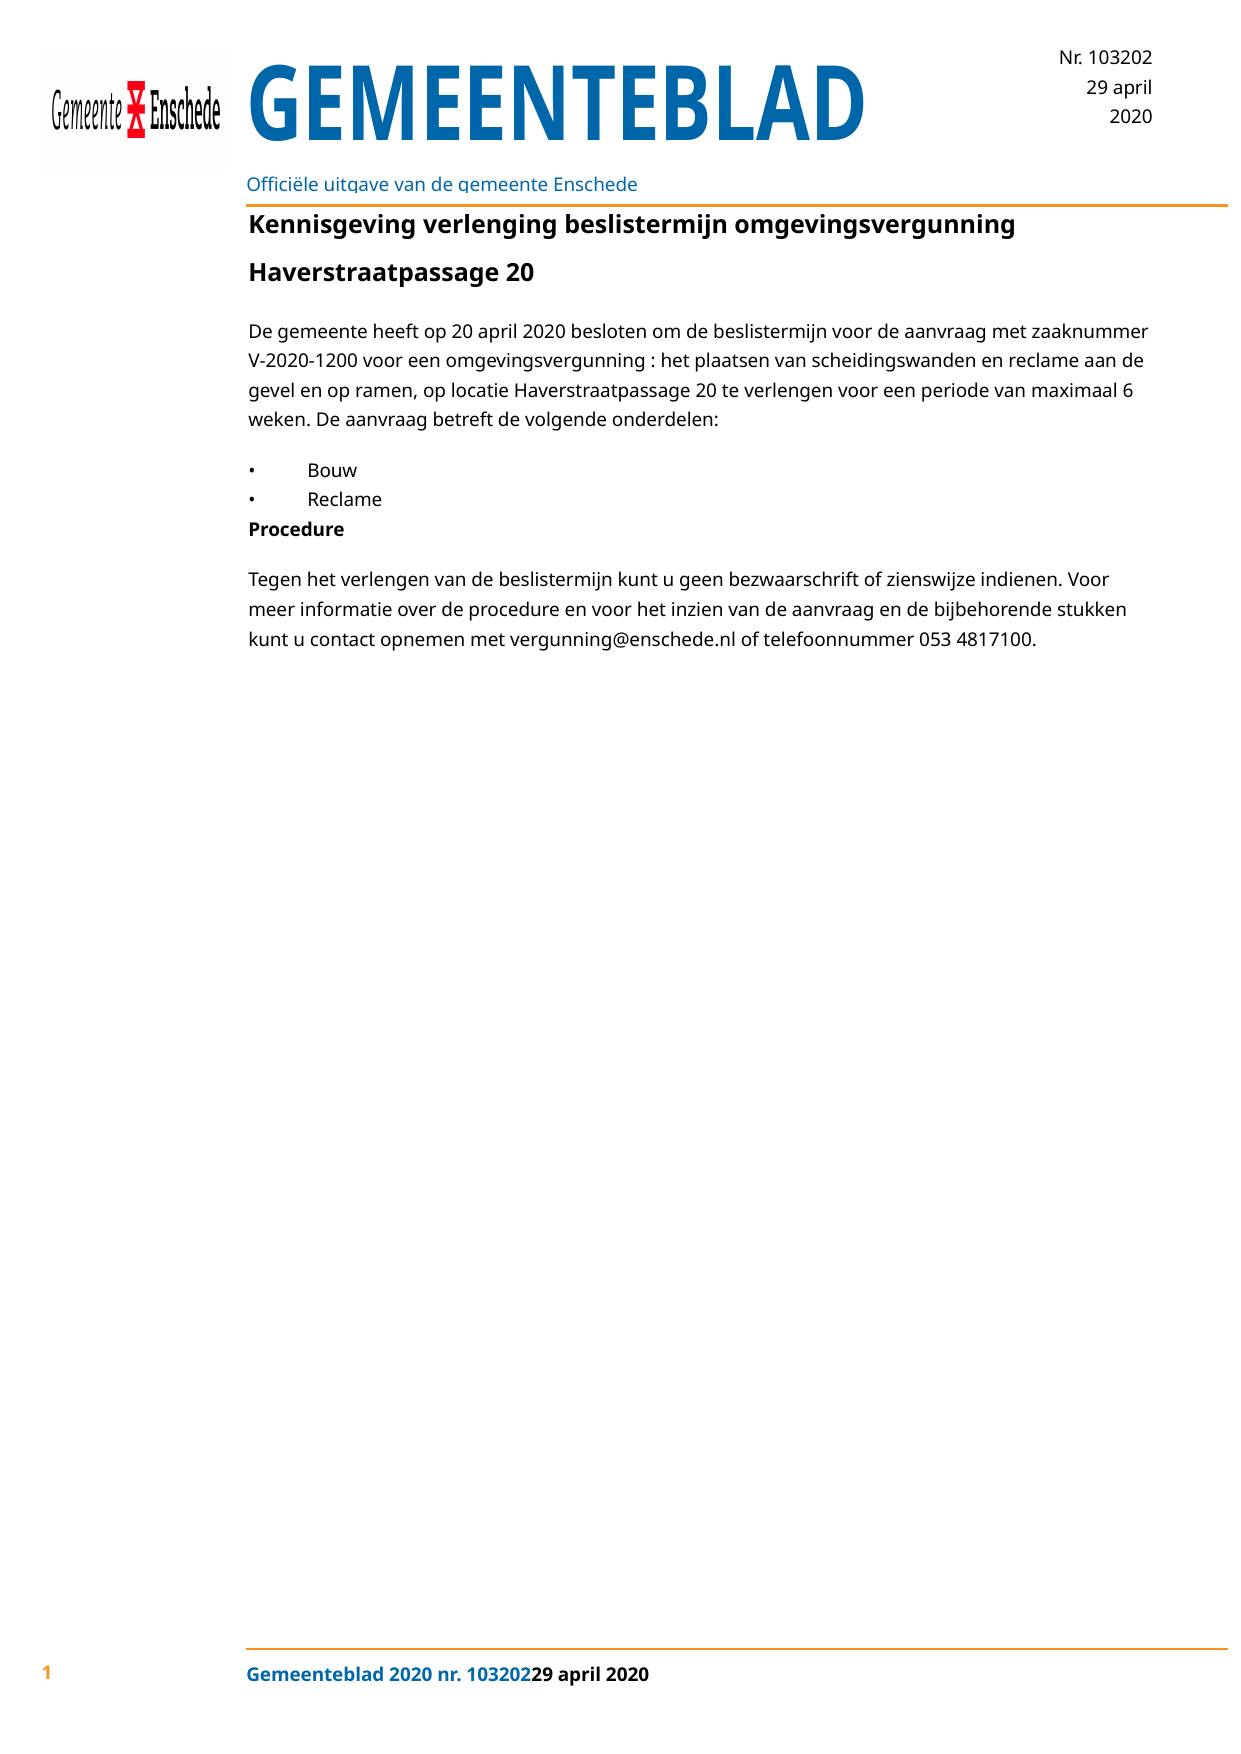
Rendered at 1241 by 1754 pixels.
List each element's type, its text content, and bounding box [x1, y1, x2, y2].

text De gemeente heeft op 20 april 2020 besloten om de beslistermijn voor de aanvraag met zaaknummer V-2020-1200 voor een omgevingsvergunning : het plaatsen van scheidingswanden en reclame aan de gevel en op ramen, op locatie Haverstraatpassage 20 te verlengen voor een periode van maximaal 6 weken. De aanvraag betreft de volgende onderdelen: [248, 318, 1152, 432]
text Procedure [248, 516, 1152, 542]
text Kennisgeving verlenging beslistermijn omgevingsvergunning Haverstraatpassage 20 [248, 207, 1152, 288]
picture [41, 47, 231, 172]
text Tegen het verlengen van de beslistermijn kunt u geen bezwaarschrift of zienswijze indienen. Voor meer informatie over de procedure en voor het inzien van de aanvraag en de bijbehorende stukken kunt u contact opnemen met vergunning@enschede.nl of telefoonnummer 053 4817100. [248, 567, 1152, 652]
list Reclame [248, 487, 1152, 512]
list Bouw [248, 457, 1152, 483]
